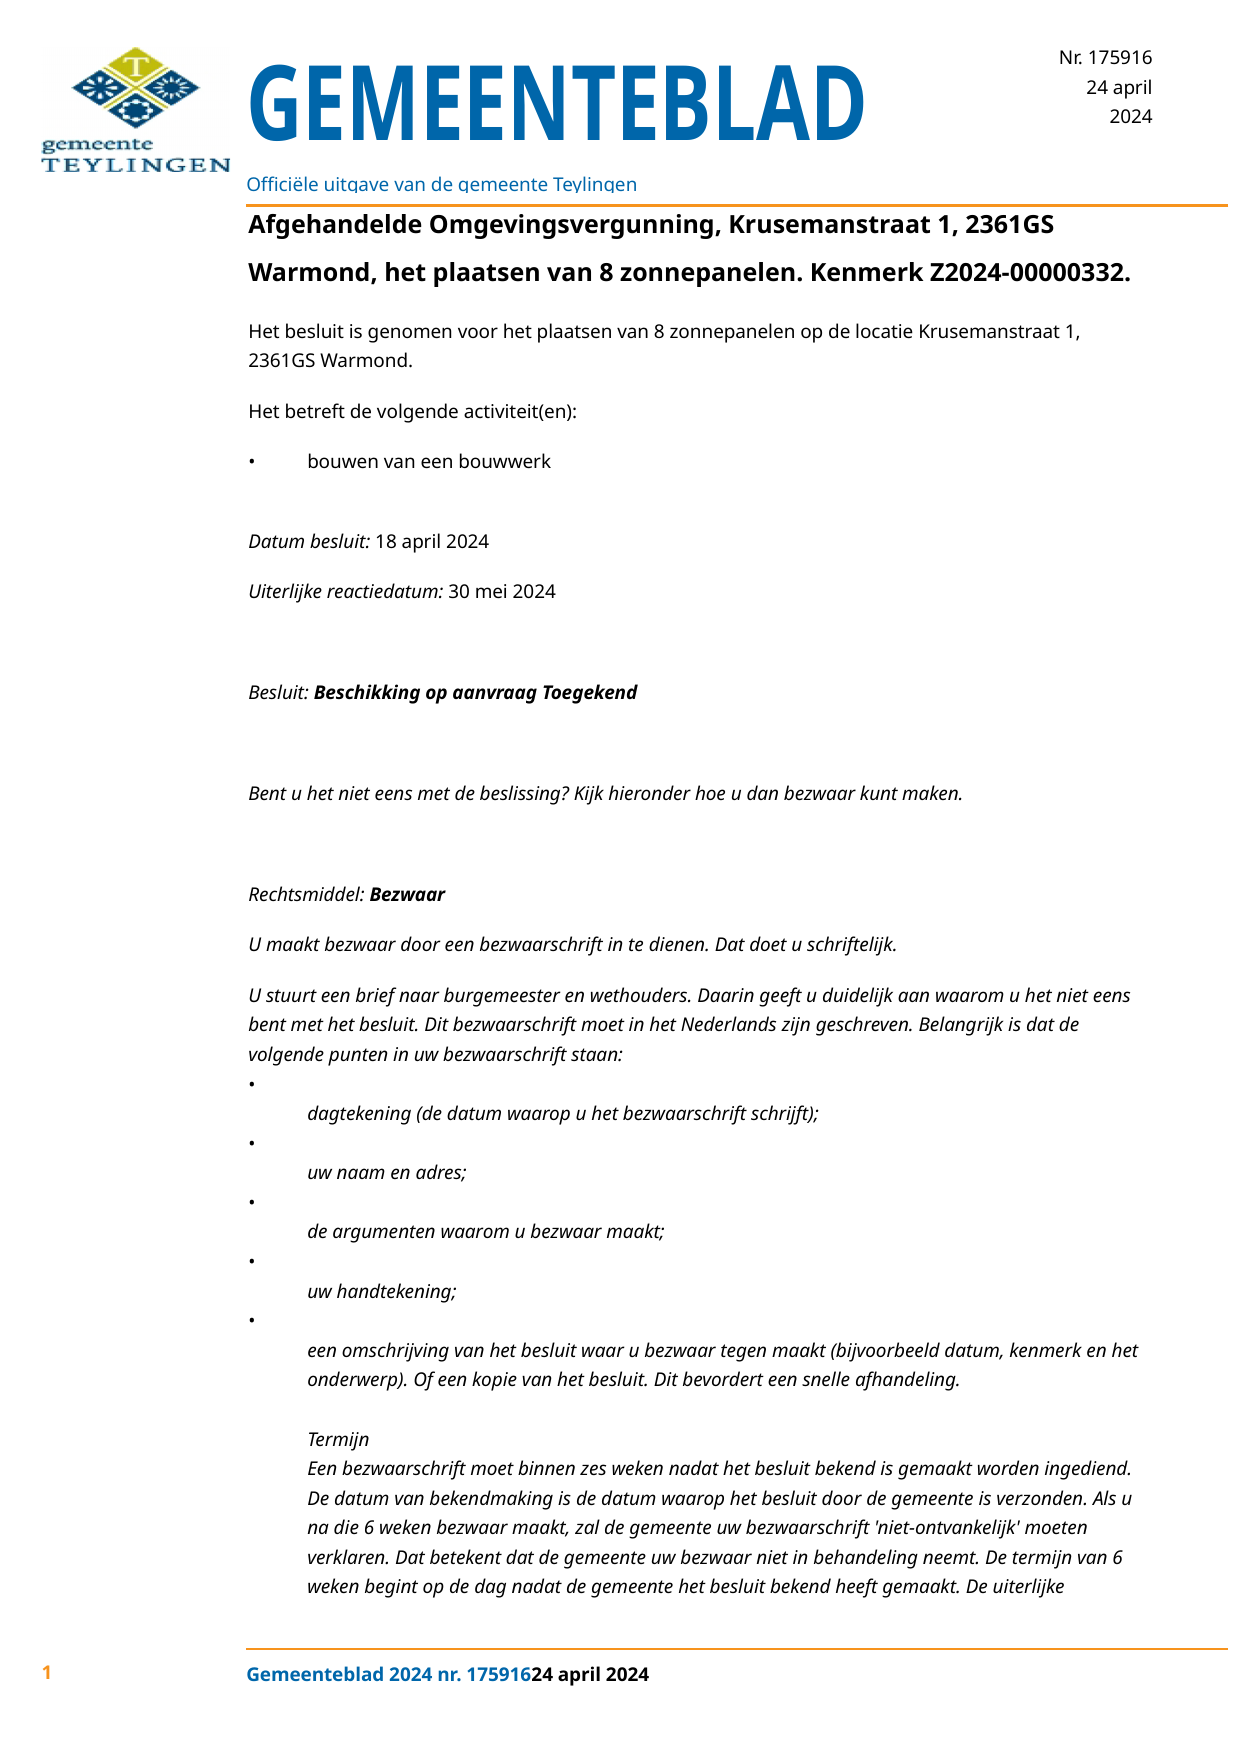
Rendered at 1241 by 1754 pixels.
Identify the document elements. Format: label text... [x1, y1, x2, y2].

text Bent u het niet eens met de beslissing? Kijk hieronder hoe u dan bezwaar kunt maken. [248, 780, 1152, 806]
text Rechtsmiddel: Bezwaar [248, 881, 1152, 907]
text Het besluit is genomen voor het plaatsen van 8 zonnepanelen op de locatie Krusemanstraat 1, 2361GS Warmond. [248, 318, 1152, 373]
list uw naam en adres; [248, 1159, 1152, 1185]
list uw handtekening; [248, 1278, 1152, 1304]
list dagtekening (de datum waarop u het bezwaarschrift schrijft); [248, 1100, 1152, 1126]
text Afgehandelde Omgevingsvergunning, Krusemanstraat 1, 2361GS Warmond, het plaatsen van 8 zonnepanelen. Kenmerk Z2024-00000332. [248, 207, 1152, 288]
text U maakt bezwaar door een bezwaarschrift in te dienen. Dat doet u schriftelijk. [248, 932, 1152, 957]
text Uiterlijke reactiedatum: 30 mei 2024 [248, 579, 1152, 604]
text Het betreft de volgende activiteit(en): [248, 398, 1152, 424]
text Besluit: Beschikking op aanvraag Toegekend [248, 679, 1152, 705]
text U stuurt een brief naar burgemeester en wethouders. Daarin geeft u duidelijk aan waarom u het niet eens bent met het besluit. Dit bezwaarschrift moet in het Nederlands zijn geschreven. Belangrijk is dat de volgende punten in uw bezwaarschrift staan: [248, 982, 1152, 1067]
list een omschrijving van het besluit waar u bezwaar tegen maakt (bijvoorbeeld datum, kenmerk en het onderwerp). Of een kopie van het besluit. Dit bevordert een snelle afhandeling. [248, 1337, 1152, 1392]
list de argumenten waarom u bezwaar maakt; [248, 1219, 1152, 1244]
picture [41, 47, 231, 172]
text Datum besluit: 18 april 2024 [248, 528, 1152, 554]
list Termijn [248, 1426, 1152, 1452]
list bouwen van een bouwwerk [248, 448, 1152, 474]
list Een bezwaarschrift moet binnen zes weken nadat het besluit bekend is gemaakt worden ingediend. De datum van bekendmaking is de datum waarop het besluit door de gemeente is verzonden. Als u na die 6 weken bezwaar maakt, zal de gemeente uw bezwaarschrift 'niet-ontvankelijk' moeten verklaren. Dat betekent dat de gemeente uw bezwaar niet in behandeling neemt. De termijn van 6 weken begint op de dag nadat de gemeente het besluit bekend heeft gemaakt. De uiterlijke [248, 1455, 1152, 1599]
